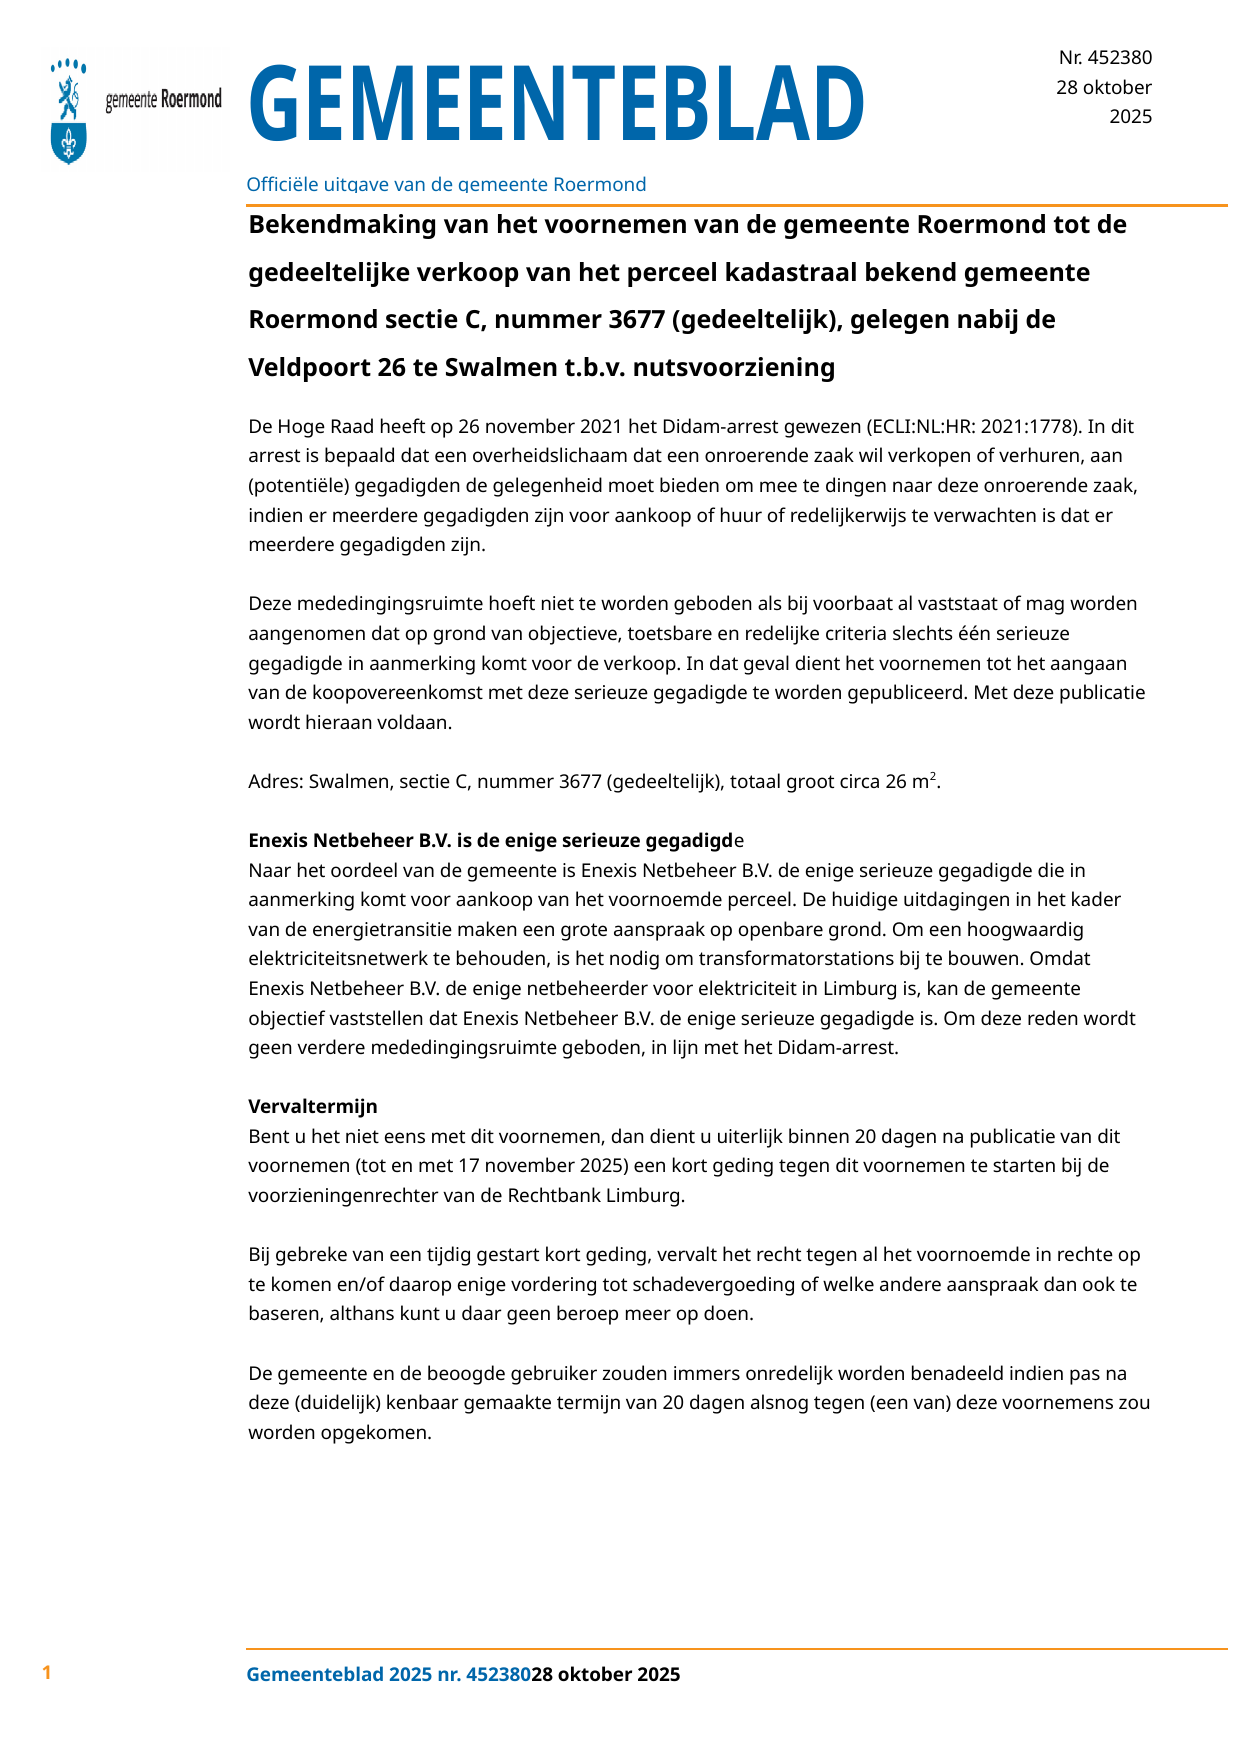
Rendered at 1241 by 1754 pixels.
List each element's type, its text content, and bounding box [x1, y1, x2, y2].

text Bent u het niet eens met dit voornemen, dan dient u uiterlijk binnen 20 dagen na publicatie van dit voornemen (tot en met 17 november 2025) een kort geding tegen dit voornemen te starten bij de voorzieningenrechter van de Rechtbank Limburg. [248, 1123, 1152, 1208]
text Bij gebreke van een tijdig gestart kort geding, vervalt het recht tegen al het voornoemde in rechte op te komen en/of daarop enige vordering tot schadevergoeding of welke andere aanspraak dan ook te baseren, althans kunt u daar geen beroep meer op doen. [248, 1241, 1152, 1326]
text Bekendmaking van het voornemen van de gemeente Roermond tot de gedeeltelijke verkoop van het perceel kadastraal bekend gemeente Roermond sectie C, nummer 3677 (gedeeltelijk), gelegen nabij de Veldpoort 26 te Swalmen t.b.v. nutsvoorziening [248, 207, 1152, 384]
text Enexis Netbeheer B.V. is de enige serieuze gegadigde [248, 827, 1152, 853]
text Naar het oordeel van de gemeente is Enexis Netbeheer B.V. de enige serieuze gegadigde die in aanmerking komt voor aankoop van het voornoemde perceel. De huidige uitdagingen in het kader van de energietransitie maken een grote aanspraak op openbare grond. Om een hoogwaardig elektriciteitsnetwerk te behouden, is het nodig om transformatorstations bij te bouwen. Omdat Enexis Netbeheer B.V. de enige netbeheerder voor elektriciteit in Limburg is, kan de gemeente objectief vaststellen dat Enexis Netbeheer B.V. de enige serieuze gegadigde is. Om deze reden wordt geen verdere mededingingsruimte geboden, in lijn met het Didam-arrest. [248, 857, 1152, 1060]
text Adres: Swalmen, sectie C, nummer 3677 (gedeeltelijk), totaal groot circa 26 m2. [248, 768, 1152, 794]
picture [41, 47, 231, 172]
text De gemeente en de beoogde gebruiker zouden immers onredelijk worden benadeeld indien pas na deze (duidelijk) kenbaar gemaakte termijn van 20 dagen alsnog tegen (een van) deze voornemens zou worden opgekomen. [248, 1360, 1152, 1445]
text De Hoge Raad heeft op 26 november 2021 het Didam-arrest gewezen (ECLI:NL:HR: 2021:1778). In dit arrest is bepaald dat een overheidslichaam dat een onroerende zaak wil verkopen of verhuren, aan (potentiële) gegadigden de gelegenheid moet bieden om mee te dingen naar deze onroerende zaak, indien er meerdere gegadigden zijn voor aankoop of huur of redelijkerwijs te verwachten is dat er meerdere gegadigden zijn. [248, 413, 1152, 557]
text Deze mededingingsruimte hoeft niet te worden geboden als bij voorbaat al vaststaat of mag worden aangenomen dat op grond van objectieve, toetsbare en redelijke criteria slechts één serieuze gegadigde in aanmerking komt voor de verkoop. In dat geval dient het voornemen tot het aangaan van de koopovereenkomst met deze serieuze gegadigde te worden gepubliceerd. Met deze publicatie wordt hieraan voldaan. [248, 591, 1152, 735]
text Vervaltermijn [248, 1093, 1152, 1119]
